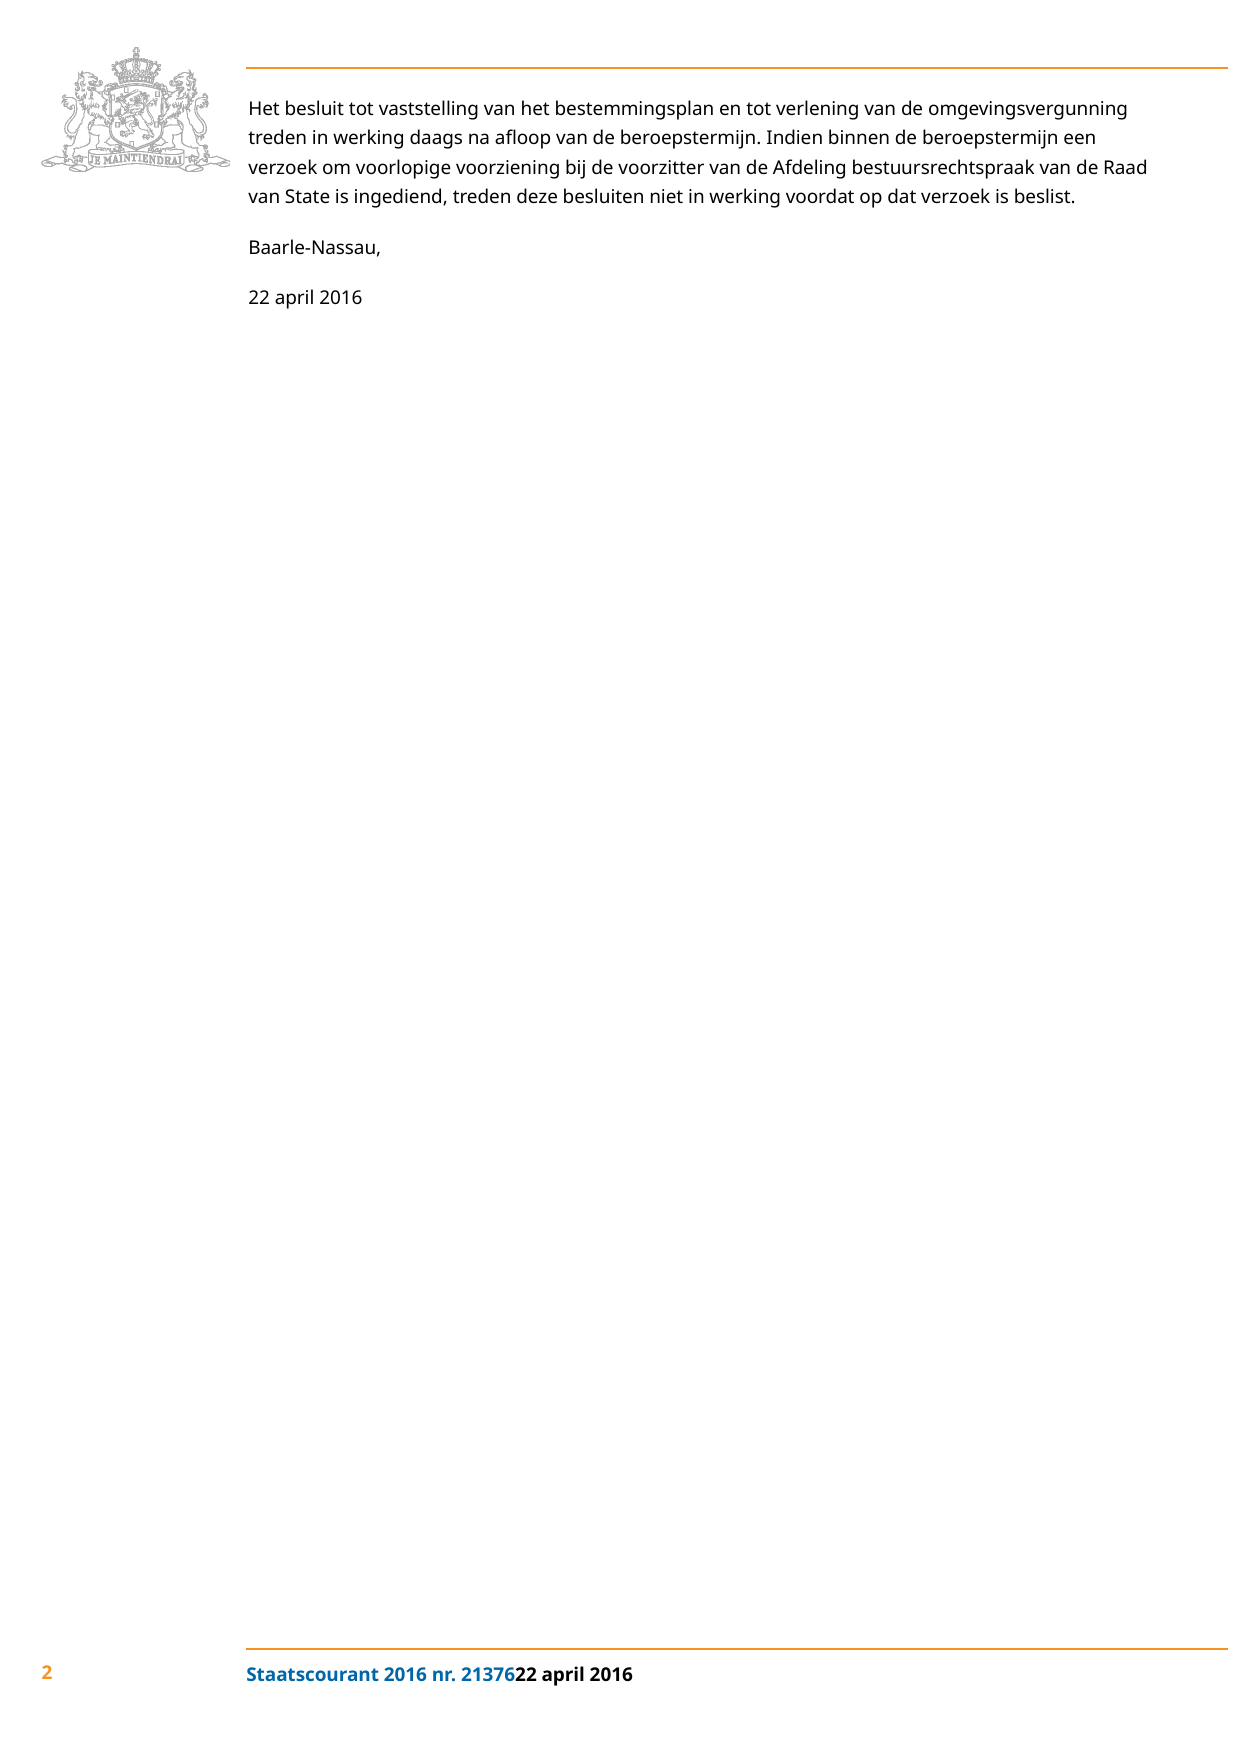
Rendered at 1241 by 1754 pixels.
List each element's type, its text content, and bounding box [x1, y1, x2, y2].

text Baarle-Nassau, [248, 234, 1152, 260]
text 22 april 2016 [248, 284, 1152, 310]
picture [41, 47, 231, 172]
text Het besluit tot vaststelling van het bestemmingsplan en tot verlening van de omgevingsvergunning treden in werking daags na afloop van de beroepstermijn. Indien binnen de beroepstermijn een verzoek om voorlopige voorziening bij de voorzitter van de Afdeling bestuursrechtspraak van de Raad van State is ingediend, treden deze besluiten niet in werking voordat op dat verzoek is beslist. [248, 95, 1152, 209]
